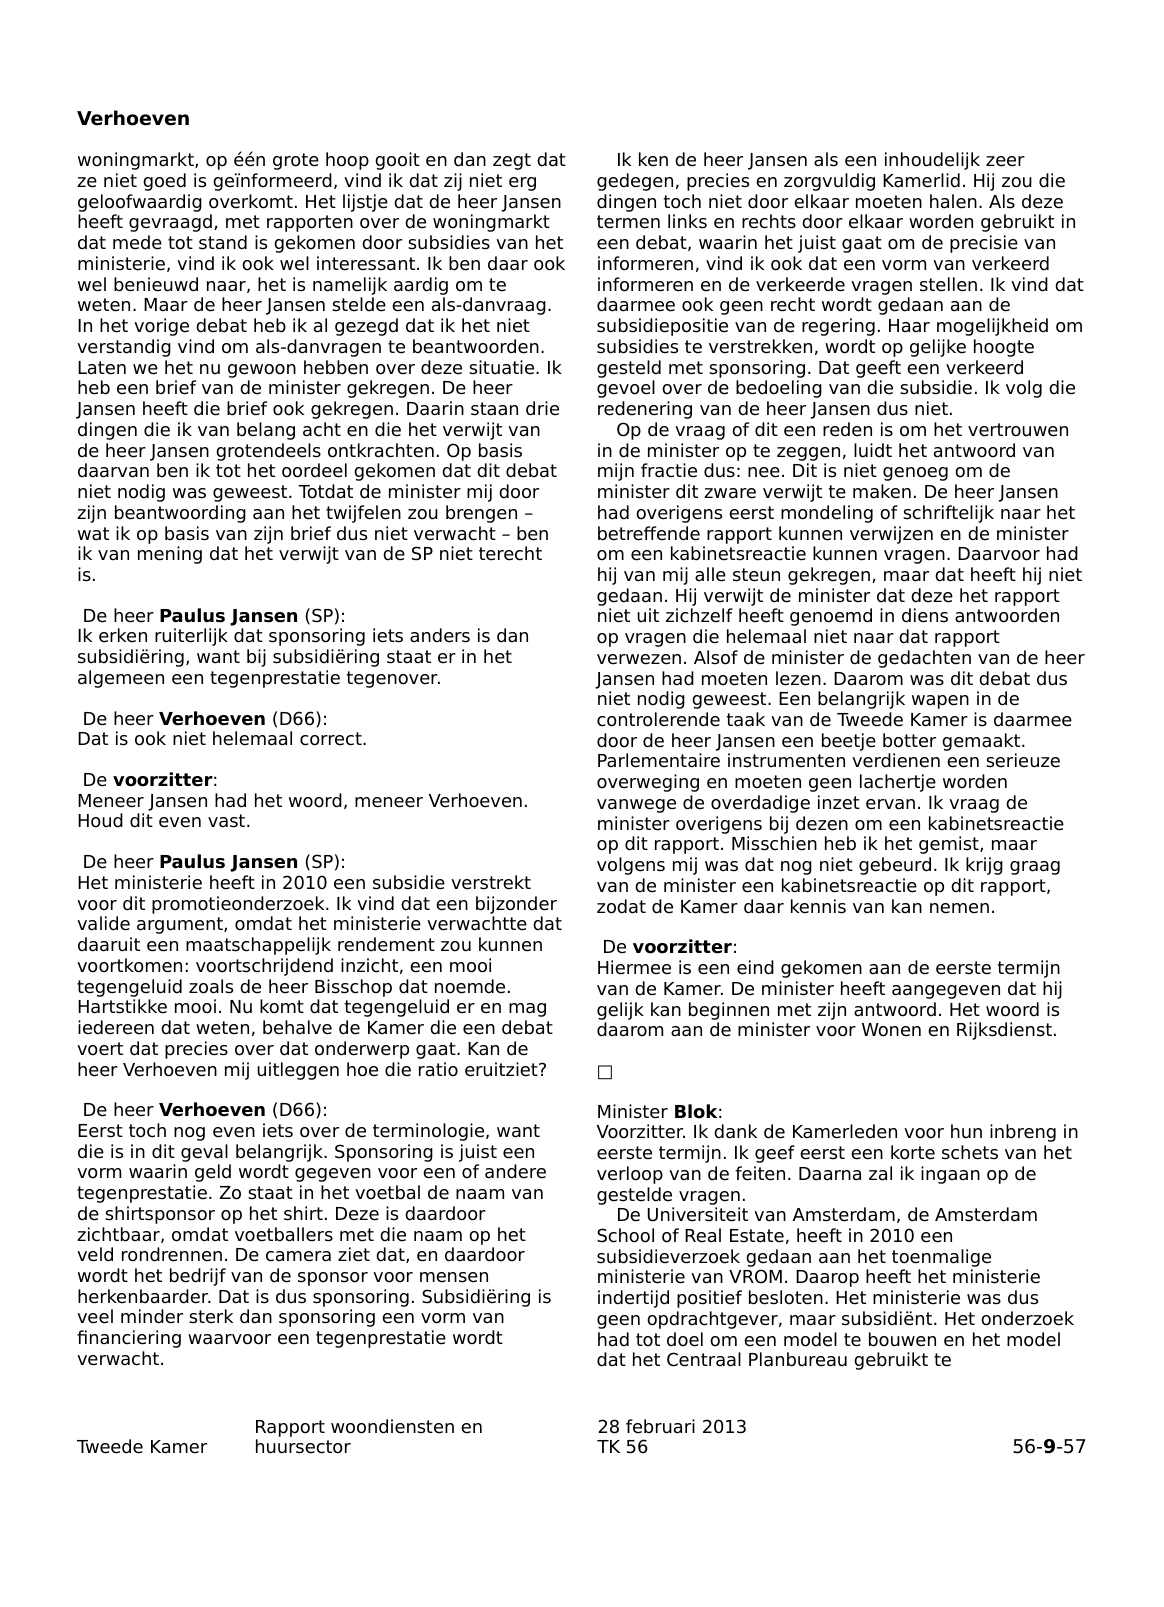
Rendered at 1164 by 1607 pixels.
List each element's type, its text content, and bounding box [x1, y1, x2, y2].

text Minister Blok: [596, 1102, 1087, 1122]
text Ik ken de heer Jansen als een inhoudelijk zeer gedegen, precies en zorgvuldig Kamerlid. Hij zou die dingen toch niet door elkaar moeten halen. Als deze termen links en rechts door elkaar worden gebruikt in een debat, waarin het juist gaat om de precisie van informeren, vind ik ook dat een vorm van verkeerd informeren en de verkeerde vragen stellen. Ik vind dat daarmee ook geen recht wordt gedaan aan de subsidiepositie van de regering. Haar mogelijkheid om subsidies te verstrekken, wordt op gelijke hoogte gesteld met sponsoring. Dat geeft een verkeerd gevoel over de bedoeling van die subsidie. Ik volg die redenering van de heer Jansen dus niet. [596, 150, 1087, 420]
text □ [596, 1061, 1087, 1082]
text woningmarkt, op één grote hoop gooit en dan zegt dat ze niet goed is geïnformeerd, vind ik dat zij niet erg geloofwaardig overkomt. Het lijstje dat de heer Jansen heeft gevraagd, met rapporten over de woningmarkt dat mede tot stand is gekomen door subsidies van het ministerie, vind ik ook wel interessant. Ik ben daar ook wel benieuwd naar, het is namelijk aardig om te weten. Maar de heer Jansen stelde een als-danvraag. In het vorige debat heb ik al gezegd dat ik het niet verstandig vind om als-danvragen te beantwoorden. Laten we het nu gewoon hebben over deze situatie. Ik heb een brief van de minister gekregen. De heer Jansen heeft die brief ook gekregen. Daarin staan drie dingen die ik van belang acht en die het verwijt van de heer Jansen grotendeels ontkrachten. Op basis daarvan ben ik tot het oordeel gekomen dat dit debat niet nodig was geweest. Totdat de minister mij door zijn beantwoording aan het twijfelen zou brengen – wat ik op basis van zijn brief dus niet verwacht – ben ik van mening dat het verwijt van de SP niet terecht is. [77, 150, 567, 586]
text Dat is ook niet helemaal correct. [77, 729, 567, 750]
text De voorzitter: [77, 770, 567, 791]
text Op de vraag of dit een reden is om het vertrouwen in de minister op te zeggen, luidt het antwoord van mijn fractie dus: nee. Dit is niet genoeg om de minister dit zware verwijt te maken. De heer Jansen had overigens eerst mondeling of schriftelijk naar het betreffende rapport kunnen verwijzen en de minister om een kabinetsreactie kunnen vragen. Daarvoor had hij van mij alle steun gekregen, maar dat heeft hij niet gedaan. Hij verwijt de minister dat deze het rapport niet uit zichzelf heeft genoemd in diens antwoorden op vragen die helemaal niet naar dat rapport verwezen. Alsof de minister de gedachten van de heer Jansen had moeten lezen. Daarom was dit debat dus niet nodig geweest. Een belangrijk wapen in de controlerende taak van de Tweede Kamer is daarmee door de heer Jansen een beetje botter gemaakt. Parlementaire instrumenten verdienen een serieuze overweging en moeten geen lachertje worden vanwege de overdadige inzet ervan. Ik vraag de minister overigens bij dezen om een kabinetsreactie op dit rapport. Misschien heb ik het gemist, maar volgens mij was dat nog niet gebeurd. Ik krijg graag van de minister een kabinetsreactie op dit rapport, zodat de Kamer daar kennis van kan nemen. [596, 420, 1087, 917]
text De heer Paulus Jansen (SP): [77, 852, 567, 873]
text Het ministerie heeft in 2010 een subsidie verstrekt voor dit promotieonderzoek. Ik vind dat een bijzonder valide argument, omdat het ministerie verwachtte dat daaruit een maatschappelijk rendement zou kunnen voortkomen: voortschrijdend inzicht, een mooi tegengeluid zoals de heer Bisschop dat noemde. Hartstikke mooi. Nu komt dat tegengeluid er en mag iedereen dat weten, behalve de Kamer die een debat voert dat precies over dat onderwerp gaat. Kan de heer Verhoeven mij uitleggen hoe die ratio eruitziet? [77, 873, 567, 1080]
text Voorzitter. Ik dank de Kamerleden voor hun inbreng in eerste termijn. Ik geef eerst een korte schets van het verloop van de feiten. Daarna zal ik ingaan op de gestelde vragen. [596, 1122, 1087, 1205]
text Hiermee is een eind gekomen aan de eerste termijn van de Kamer. De minister heeft aangegeven dat hij gelijk kan beginnen met zijn antwoord. Het woord is daarom aan de minister voor Wonen en Rijksdienst. [596, 958, 1087, 1041]
text De voorzitter: [596, 937, 1087, 958]
text De heer Paulus Jansen (SP): [77, 606, 567, 626]
text Meneer Jansen had het woord, meneer Verhoeven. Houd dit even vast. [77, 791, 567, 832]
text De Universiteit van Amsterdam, de Amsterdam School of Real Estate, heeft in 2010 een subsidieverzoek gedaan aan het toenmalige ministerie van VROM. Daarop heeft het ministerie indertijd positief besloten. Het ministerie was dus geen opdrachtgever, maar subsidiënt. Het onderzoek had tot doel om een model te bouwen en het model dat het Centraal Planbureau gebruikt te [596, 1205, 1087, 1371]
text Ik erken ruiterlijk dat sponsoring iets anders is dan subsidiëring, want bij subsidiëring staat er in het algemeen een tegenprestatie tegenover. [77, 626, 567, 688]
text Eerst toch nog even iets over de terminologie, want die is in dit geval belangrijk. Sponsoring is juist een vorm waarin geld wordt gegeven voor een of andere tegenprestatie. Zo staat in het voetbal de naam van de shirtsponsor op het shirt. Deze is daardoor zichtbaar, omdat voetballers met die naam op het veld rondrennen. De camera ziet dat, en daardoor wordt het bedrijf van de sponsor voor mensen herkenbaarder. Dat is dus sponsoring. Subsidiëring is veel minder sterk dan sponsoring een vorm van financiering waarvoor een tegenprestatie wordt verwacht. [77, 1121, 567, 1369]
text De heer Verhoeven (D66): [77, 708, 567, 729]
text De heer Verhoeven (D66): [77, 1100, 567, 1121]
